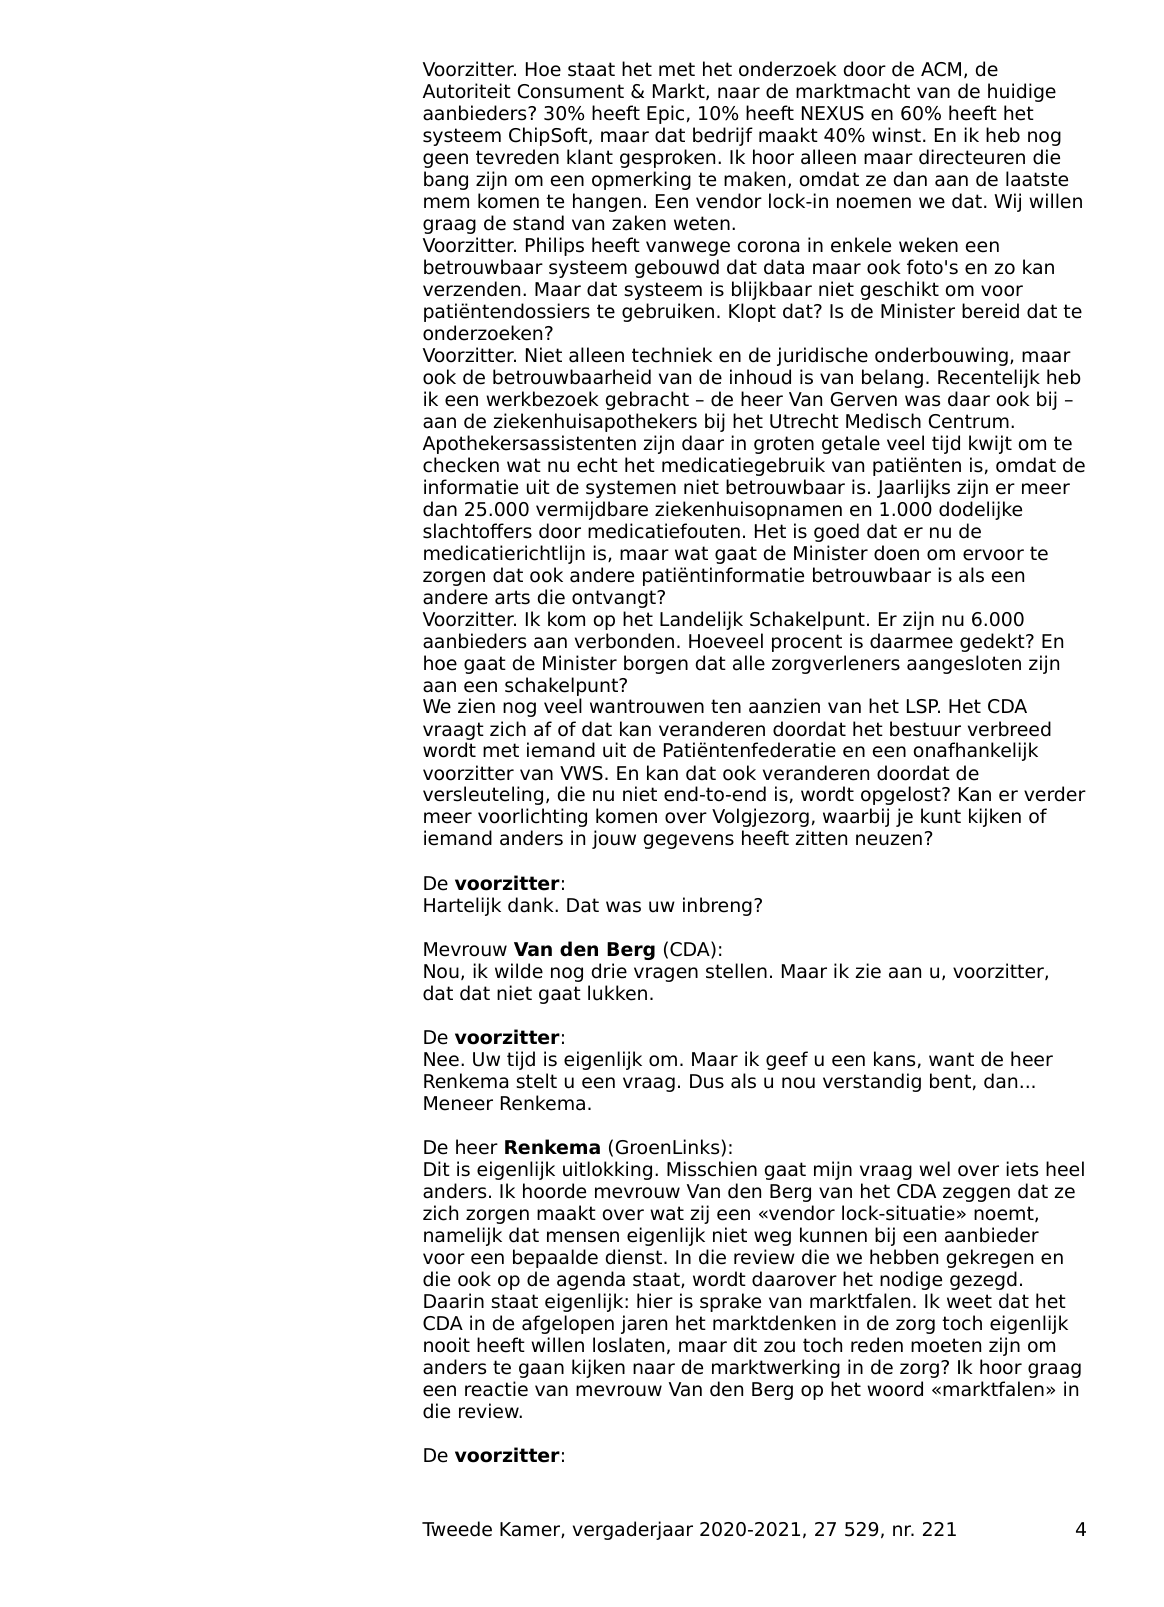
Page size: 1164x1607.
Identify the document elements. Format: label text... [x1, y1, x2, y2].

text De voorzitter: [422, 1027, 1087, 1049]
text Nou, ik wilde nog drie vragen stellen. Maar ik zie aan u, voorzitter, dat dat niet gaat lukken. [422, 961, 1087, 1004]
text Dit is eigenlijk uitlokking. Misschien gaat mijn vraag wel over iets heel anders. Ik hoorde mevrouw Van den Berg van het CDA zeggen dat ze zich zorgen maakt over wat zij een «vendor lock-situatie» noemt, namelijk dat mensen eigenlijk niet weg kunnen bij een aanbieder voor een bepaalde dienst. In die review die we hebben gekregen en die ook op de agenda staat, wordt daarover het nodige gezegd. Daarin staat eigenlijk: hier is sprake van marktfalen. Ik weet dat het CDA in de afgelopen jaren het marktdenken in de zorg toch eigenlijk nooit heeft willen loslaten, maar dit zou toch reden moeten zijn om anders te gaan kijken naar de marktwerking in de zorg? Ik hoor graag een reactie van mevrouw Van den Berg op het woord «marktfalen» in die review. [422, 1159, 1087, 1423]
text De voorzitter: [422, 872, 1087, 894]
text De voorzitter: [422, 1445, 1087, 1467]
text Voorzitter. Hoe staat het met het onderzoek door de ACM, de Autoriteit Consument & Markt, naar de marktmacht van de huidige aanbieders? 30% heeft Epic, 10% heeft NEXUS en 60% heeft het systeem ChipSoft, maar dat bedrijf maakt 40% winst. En ik heb nog geen tevreden klant gesproken. Ik hoor alleen maar directeuren die bang zijn om een opmerking te maken, omdat ze dan aan de laatste mem komen te hangen. Een vendor lock-in noemen we dat. Wij willen graag de stand van zaken weten. [422, 59, 1087, 235]
text Mevrouw Van den Berg (CDA): [422, 939, 1087, 961]
text We zien nog veel wantrouwen ten aanzien van het LSP. Het CDA vraagt zich af of dat kan veranderen doordat het bestuur verbreed wordt met iemand uit de Patiëntenfederatie en een onafhankelijk voorzitter van VWS. En kan dat ook veranderen doordat de versleuteling, die nu niet end-to-end is, wordt opgelost? Kan er verder meer voorlichting komen over Volgjezorg, waarbij je kunt kijken of iemand anders in jouw gegevens heeft zitten neuzen? [422, 696, 1087, 850]
text Voorzitter. Philips heeft vanwege corona in enkele weken een betrouwbaar systeem gebouwd dat data maar ook foto's en zo kan verzenden. Maar dat systeem is blijkbaar niet geschikt om voor patiëntendossiers te gebruiken. Klopt dat? Is de Minister bereid dat te onderzoeken? [422, 235, 1087, 345]
text Voorzitter. Niet alleen techniek en de juridische onderbouwing, maar ook de betrouwbaarheid van de inhoud is van belang. Recentelijk heb ik een werkbezoek gebracht – de heer Van Gerven was daar ook bij – aan de ziekenhuisapothekers bij het Utrecht Medisch Centrum. Apothekersassistenten zijn daar in groten getale veel tijd kwijt om te checken wat nu echt het medicatiegebruik van patiënten is, omdat de informatie uit de systemen niet betrouwbaar is. Jaarlijks zijn er meer dan 25.000 vermijdbare ziekenhuisopnamen en 1.000 dodelijke slachtoffers door medicatiefouten. Het is goed dat er nu de medicatierichtlijn is, maar wat gaat de Minister doen om ervoor te zorgen dat ook andere patiëntinformatie betrouwbaar is als een andere arts die ontvangt? [422, 345, 1087, 608]
text Hartelijk dank. Dat was uw inbreng? [422, 894, 1087, 916]
text De heer Renkema (GroenLinks): [422, 1137, 1087, 1159]
text Voorzitter. Ik kom op het Landelijk Schakelpunt. Er zijn nu 6.000 aanbieders aan verbonden. Hoeveel procent is daarmee gedekt? En hoe gaat de Minister borgen dat alle zorgverleners aangesloten zijn aan een schakelpunt? [422, 608, 1087, 696]
text Nee. Uw tijd is eigenlijk om. Maar ik geef u een kans, want de heer Renkema stelt u een vraag. Dus als u nou verstandig bent, dan... Meneer Renkema. [422, 1049, 1087, 1115]
